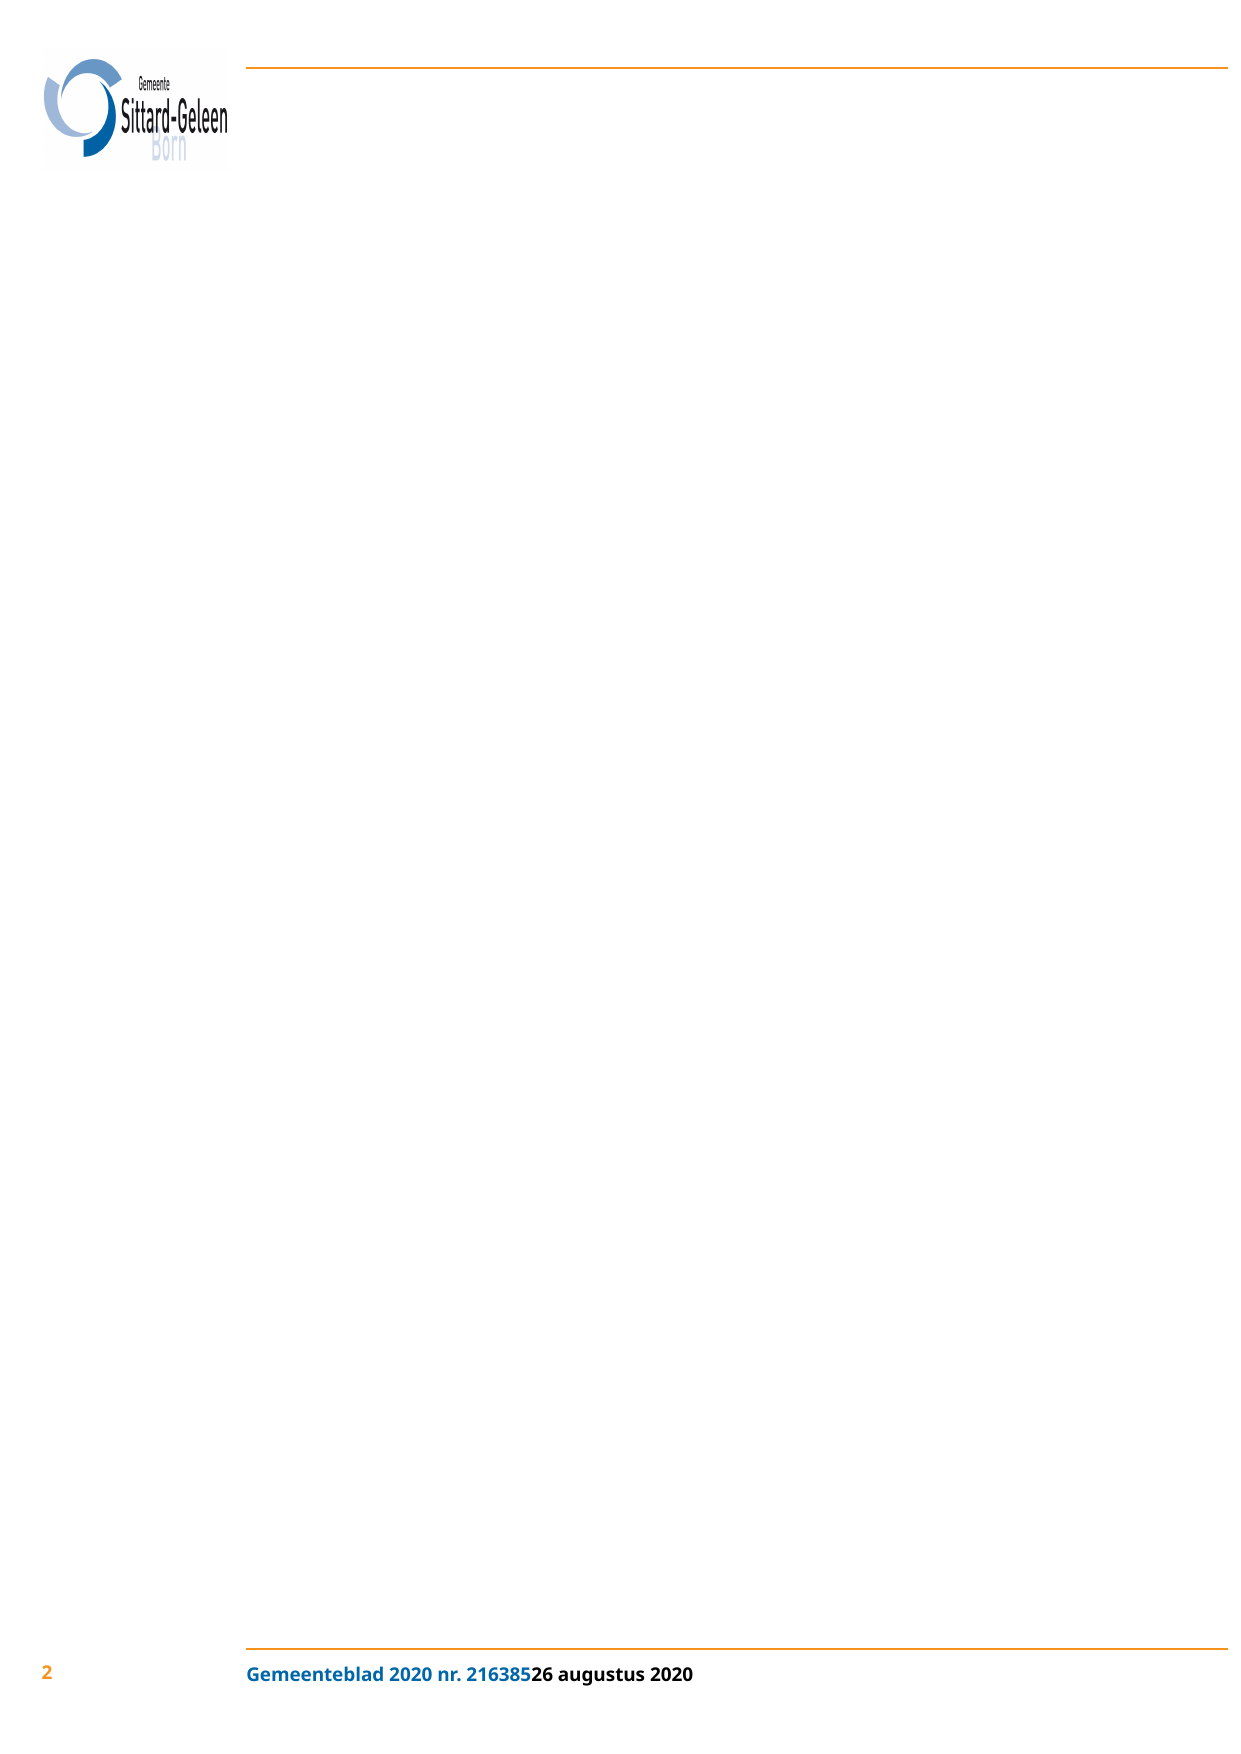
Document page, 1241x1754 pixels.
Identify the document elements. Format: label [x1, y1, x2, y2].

picture [41, 47, 231, 172]
